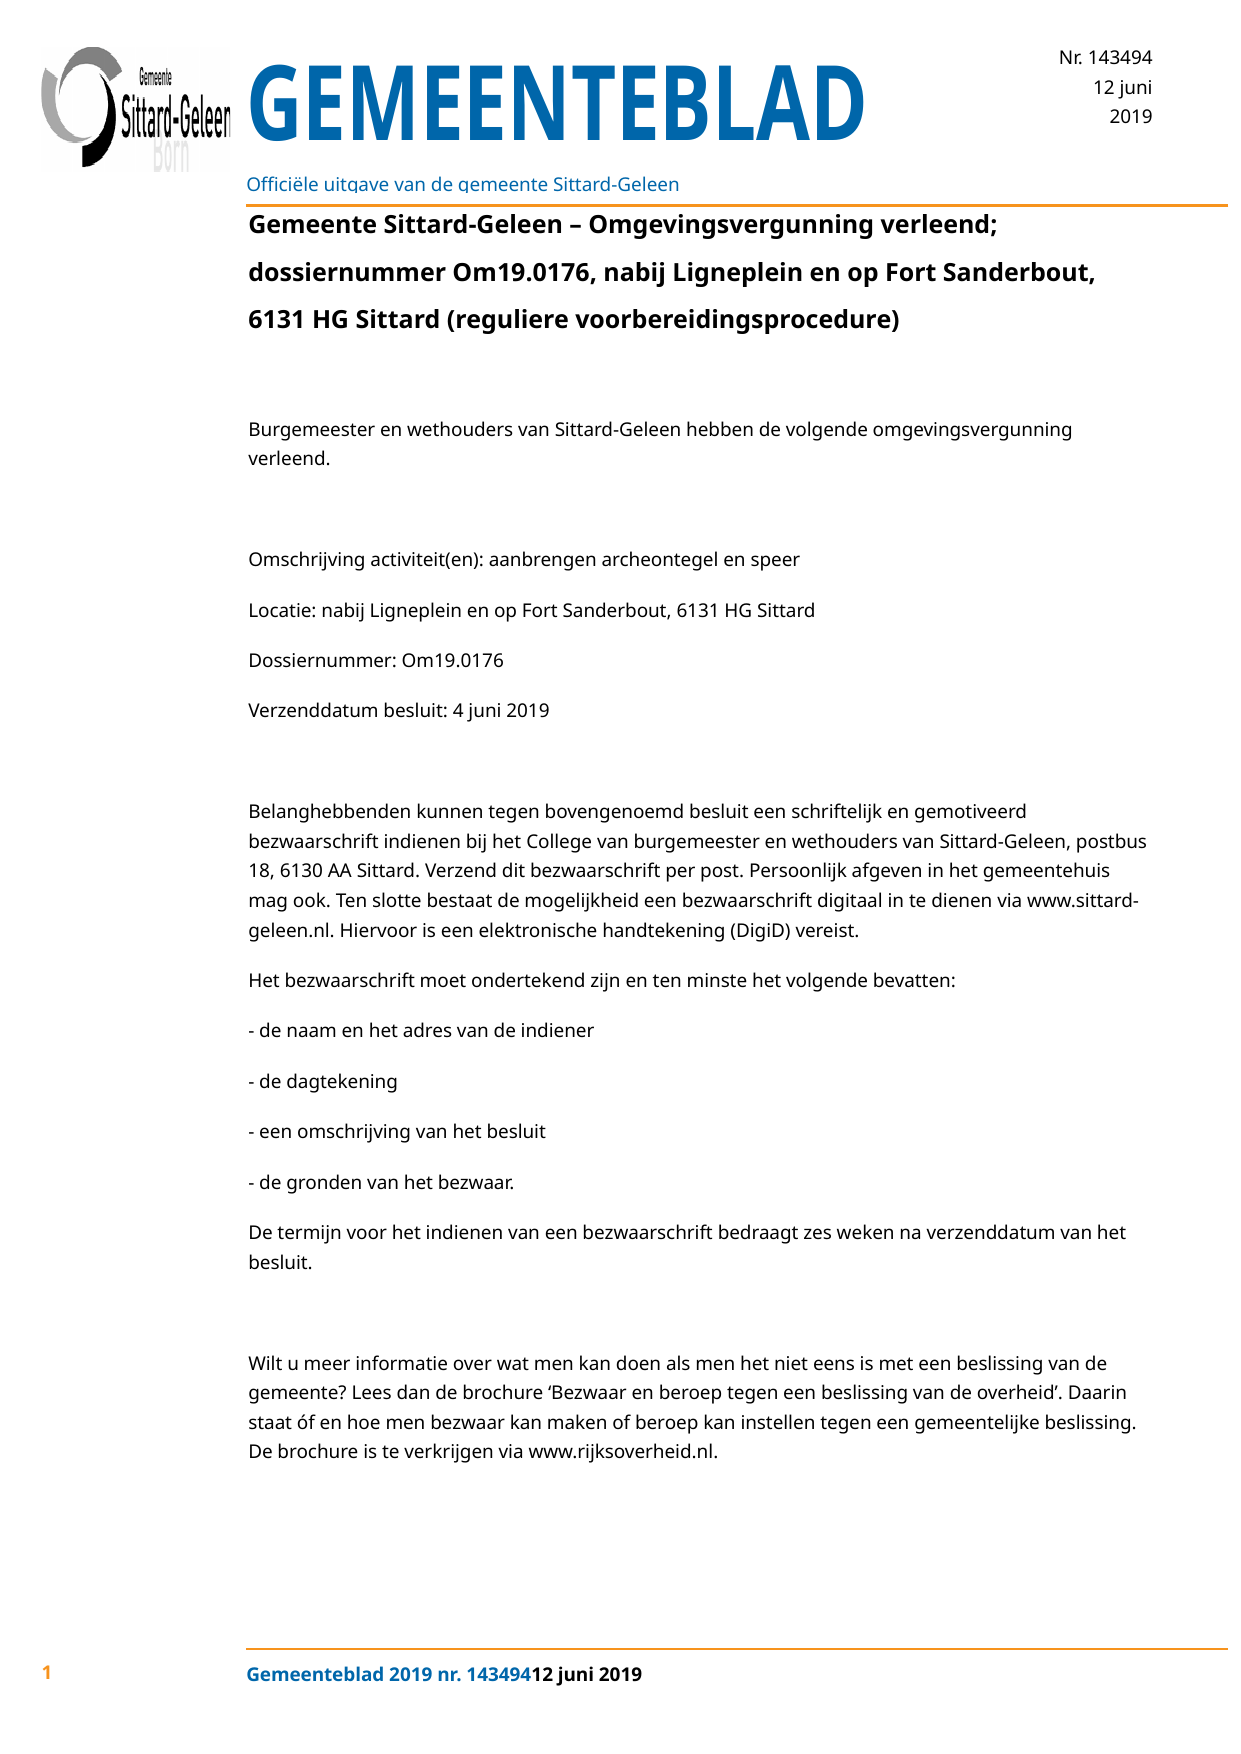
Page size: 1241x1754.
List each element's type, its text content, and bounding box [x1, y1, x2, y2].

text De termijn voor het indienen van een bezwaarschrift bedraagt zes weken na verzenddatum van het besluit. [248, 1219, 1152, 1274]
text Wilt u meer informatie over wat men kan doen als men het niet eens is met een beslissing van de gemeente? Lees dan de brochure ‘Bezwaar en beroep tegen een beslissing van de overheid’. Daarin staat óf en hoe men bezwaar kan maken of beroep kan instellen tegen een gemeentelijke beslissing. De brochure is te verkrijgen via www.rijksoverheid.nl. [248, 1350, 1152, 1464]
text - de naam en het adres van de indiener [248, 1018, 1152, 1043]
text Het bezwaarschrift moet ondertekend zijn en ten minste het volgende bevatten: [248, 967, 1152, 993]
text Burgemeester en wethouders van Sittard-Geleen hebben de volgende omgevingsvergunning verleend. [248, 416, 1152, 471]
text Belanghebbenden kunnen tegen bovengenoemd besluit een schriftelijk en gemotiveerd bezwaarschrift indienen bij het College van burgemeester en wethouders van Sittard-Geleen, postbus 18, 6130 AA Sittard. Verzend dit bezwaarschrift per post. Persoonlijk afgeven in het gemeentehuis mag ook. Ten slotte bestaat de mogelijkheid een bezwaarschrift digitaal in te dienen via www.sittard-geleen.nl. Hiervoor is een elektronische handtekening (DigiD) vereist. [248, 798, 1152, 942]
text Locatie: nabij Ligneplein en op Fort Sanderbout, 6131 HG Sittard [248, 597, 1152, 622]
text Gemeente Sittard-Geleen – Omgevingsvergunning verleend; dossiernummer Om19.0176, nabij Ligneplein en op Fort Sanderbout, 6131 HG Sittard (reguliere voorbereidingsprocedure) [248, 207, 1152, 336]
text Dossiernummer: Om19.0176 [248, 647, 1152, 673]
text Verzenddatum besluit: 4 juni 2019 [248, 698, 1152, 723]
picture [41, 47, 231, 172]
text - de dagtekening [248, 1068, 1152, 1094]
text Omschrijving activiteit(en): aanbrengen archeontegel en speer [248, 546, 1152, 572]
text - de gronden van het bezwaar. [248, 1169, 1152, 1194]
text - een omschrijving van het besluit [248, 1118, 1152, 1144]
